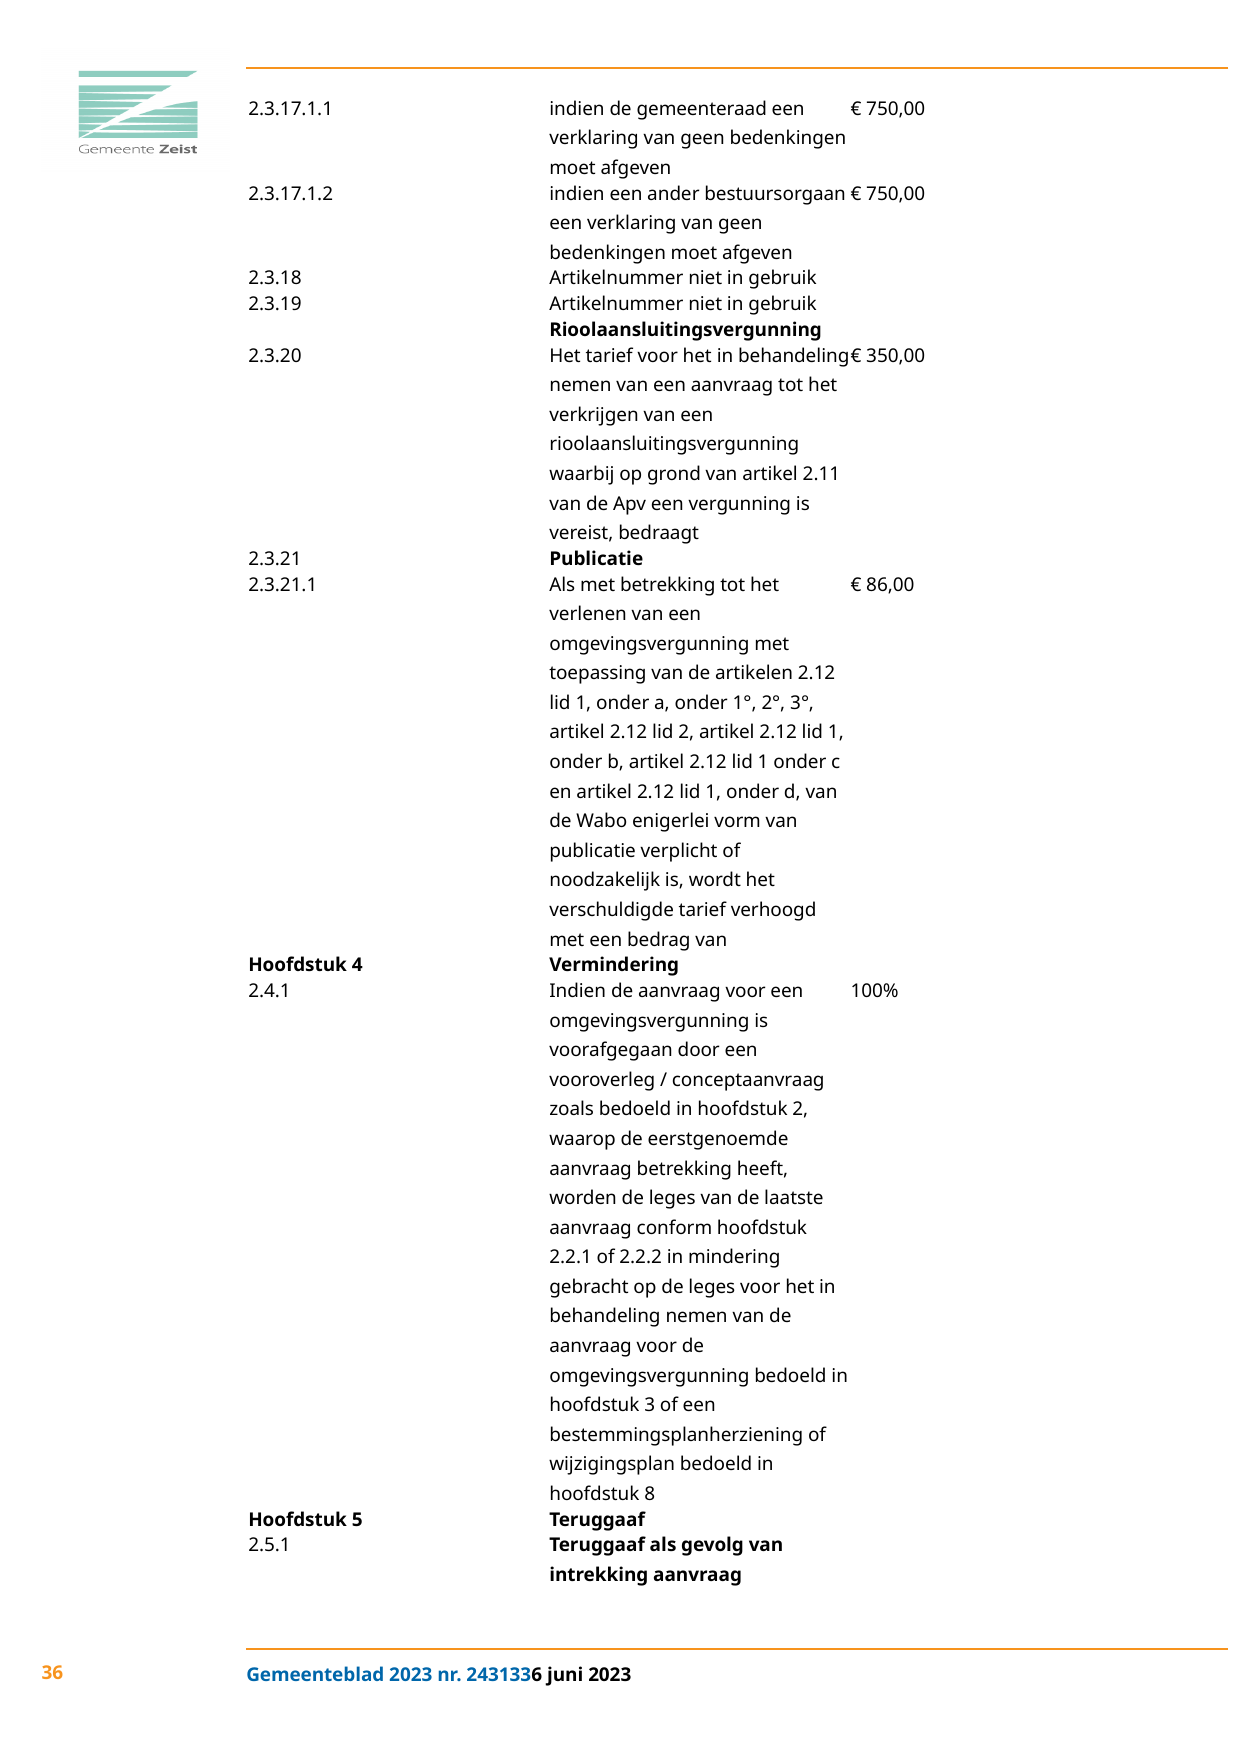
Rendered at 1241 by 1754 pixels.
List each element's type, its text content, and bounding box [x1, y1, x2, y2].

table_cell [850, 290, 1152, 316]
table_cell 2.5.1 [248, 1532, 549, 1587]
table_cell 2.3.17.1.2 [248, 180, 549, 264]
table_cell 2.3.18 [248, 265, 549, 290]
table_cell indien een ander bestuursorgaan een verklaring van geen bedenkingen moet afgeven [549, 180, 850, 264]
table_cell 2.3.17.1.1 [248, 95, 549, 180]
table_cell Rioolaansluitingsvergunning [549, 316, 850, 342]
table_cell € 350,00 [850, 342, 1152, 545]
table_cell 2.4.1 [248, 977, 549, 1506]
table_cell Artikelnummer niet in gebruik [549, 290, 850, 316]
table_cell Als met betrekking tot het verlenen van een omgevingsvergunning met toepassing van de artikelen 2.12 lid 1, onder a, onder 1°, 2°, 3°, artikel 2.12 lid 2, artikel 2.12 lid 1, onder b, artikel 2.12 lid 1 onder c en artikel 2.12 lid 1, onder d, van de Wabo enigerlei vorm van publicatie verplicht of noodzakelijk is, wordt het verschuldigde tarief verhoogd met een bedrag van [549, 571, 850, 951]
table_cell [850, 545, 1152, 571]
table_cell Teruggaaf [549, 1506, 850, 1532]
table_cell indien de gemeenteraad een verklaring van geen bedenkingen moet afgeven [549, 95, 850, 180]
table_cell Hoofdstuk 5 [248, 1506, 549, 1532]
table_cell Publicatie [549, 545, 850, 571]
table_cell [850, 1506, 1152, 1532]
table_cell Teruggaaf als gevolg van intrekking aanvraag [549, 1532, 850, 1587]
table_cell € 86,00 [850, 571, 1152, 951]
table_cell [248, 316, 549, 342]
table_cell € 750,00 [850, 180, 1152, 264]
table_cell Het tarief voor het in behandeling nemen van een aanvraag tot het verkrijgen van een rioolaansluitingsvergunning waarbij op grond van artikel 2.11 van de Apv een vergunning is vereist, bedraagt [549, 342, 850, 545]
table_cell 2.3.21 [248, 545, 549, 571]
table_cell Artikelnummer niet in gebruik [549, 265, 850, 290]
table_cell Vermindering [549, 951, 850, 977]
table_cell [850, 265, 1152, 290]
table_cell € 750,00 [850, 95, 1152, 180]
picture [41, 47, 231, 172]
table_cell Indien de aanvraag voor een omgevingsvergunning is voorafgegaan door een vooroverleg / conceptaanvraag zoals bedoeld in hoofdstuk 2, waarop de eerstgenoemde aanvraag betrekking heeft, worden de leges van de laatste aanvraag conform hoofdstuk 2.2.1 of 2.2.2 in mindering gebracht op de leges voor het in behandeling nemen van de aanvraag voor de omgevingsvergunning bedoeld in hoofdstuk 3 of een bestemmingsplanherziening of wijzigingsplan bedoeld in hoofdstuk 8 [549, 977, 850, 1506]
table_cell 2.3.19 [248, 290, 549, 316]
table_cell 2.3.20 [248, 342, 549, 545]
table_cell 2.3.21.1 [248, 571, 549, 951]
table_cell [850, 951, 1152, 977]
table_cell 100% [850, 977, 1152, 1506]
table_cell [850, 1532, 1152, 1587]
table_cell Hoofdstuk 4 [248, 951, 549, 977]
table_cell [850, 316, 1152, 342]
